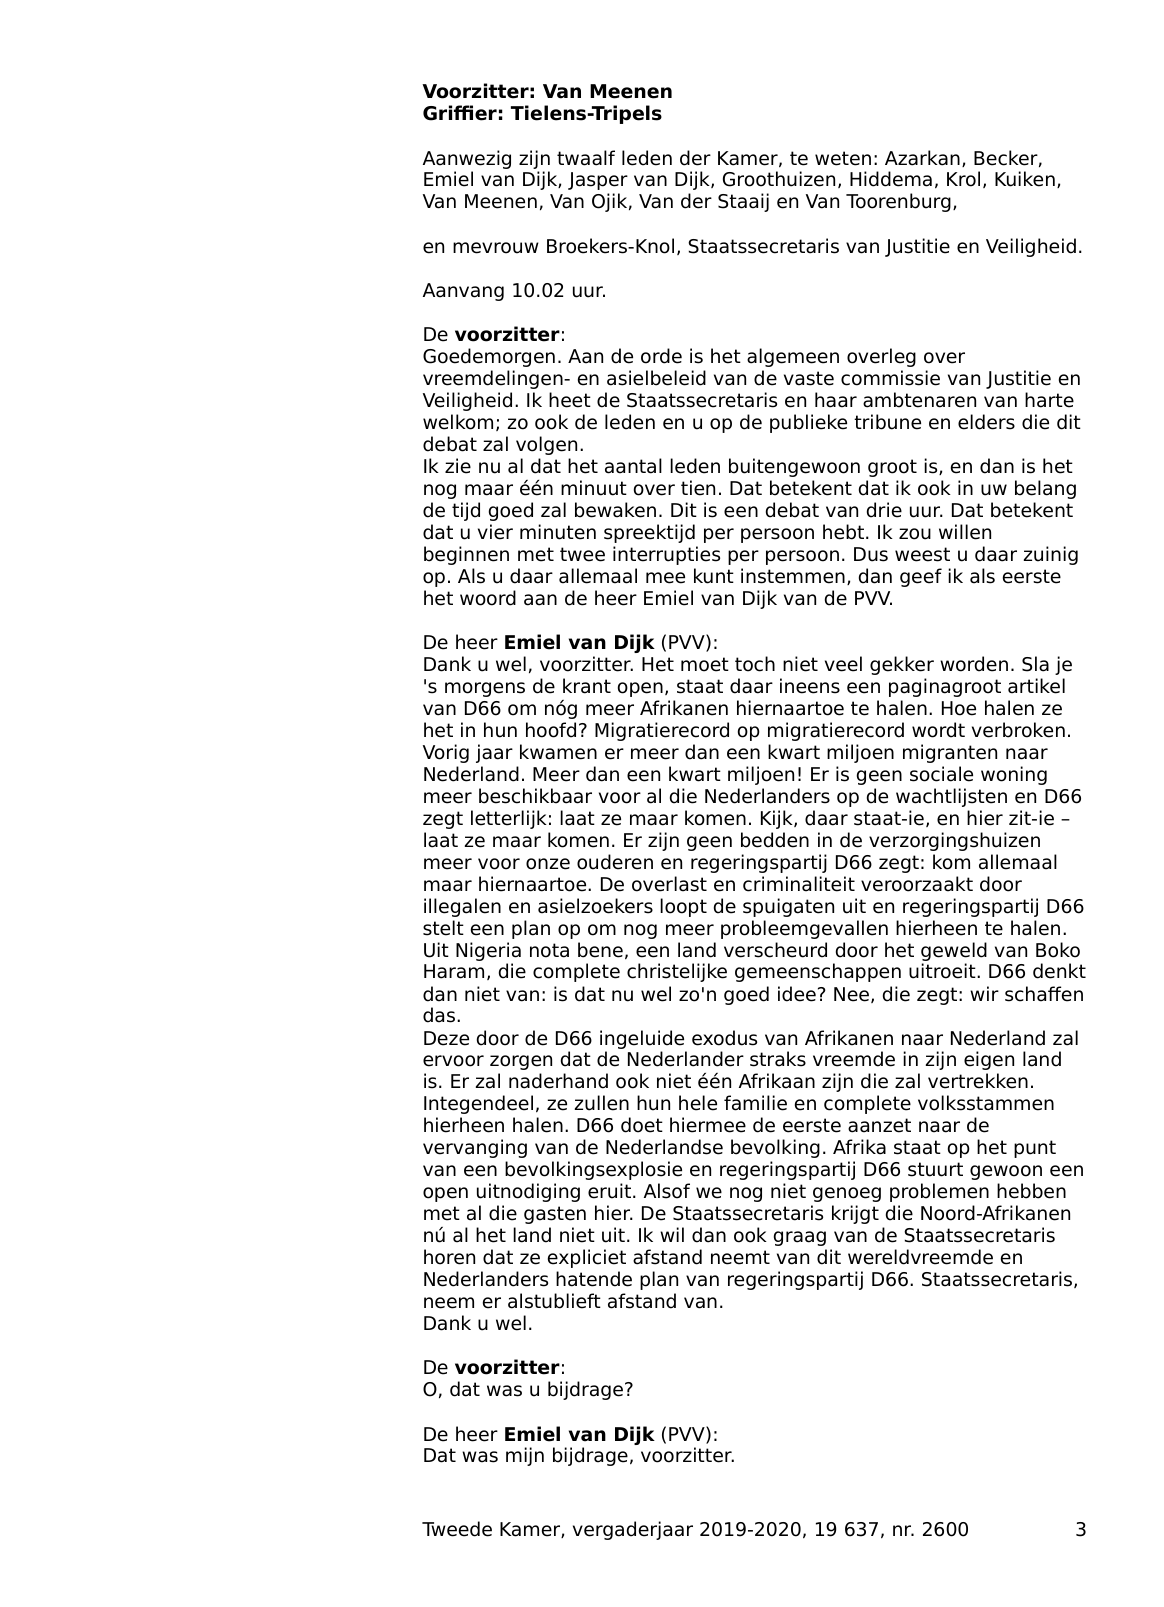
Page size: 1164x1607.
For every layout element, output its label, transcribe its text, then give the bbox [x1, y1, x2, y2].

text Dat was mijn bijdrage, voorzitter. [422, 1445, 1087, 1467]
text De voorzitter: [422, 324, 1087, 346]
text O, dat was u bijdrage? [422, 1379, 1087, 1401]
text De voorzitter: [422, 1357, 1087, 1379]
text Aanwezig zijn twaalf leden der Kamer, te weten: Azarkan, Becker, Emiel van Dijk, Jasper van Dijk, Groothuizen, Hiddema, Krol, Kuiken, Van Meenen, Van Ojik, Van der Staaij en Van Toorenburg, [422, 147, 1087, 213]
text en mevrouw Broekers-Knol, Staatssecretaris van Justitie en Veiligheid. [422, 236, 1087, 257]
text Deze door de D66 ingeluide exodus van Afrikanen naar Nederland zal ervoor zorgen dat de Nederlander straks vreemde in zijn eigen land is. Er zal naderhand ook niet één Afrikaan zijn die zal vertrekken. Integendeel, ze zullen hun hele familie en complete volksstammen hierheen halen. D66 doet hiermee de eerste aanzet naar de vervanging van de Nederlandse bevolking. Afrika staat op het punt van een bevolkingsexplosie en regeringspartij D66 stuurt gewoon een open uitnodiging eruit. Alsof we nog niet genoeg problemen hebben met al die gasten hier. De Staatssecretaris krijgt die Noord-Afrikanen nú al het land niet uit. Ik wil dan ook graag van de Staatssecretaris horen dat ze expliciet afstand neemt van dit wereldvreemde en Nederlanders hatende plan van regeringspartij D66. Staatssecretaris, neem er alstublieft afstand van. [422, 1027, 1087, 1313]
text Aanvang 10.02 uur. [422, 280, 1087, 302]
text Goedemorgen. Aan de orde is het algemeen overleg over vreemdelingen- en asielbeleid van de vaste commissie van Justitie en Veiligheid. Ik heet de Staatssecretaris en haar ambtenaren van harte welkom; zo ook de leden en u op de publieke tribune en elders die dit debat zal volgen. [422, 346, 1087, 456]
text Voorzitter: Van Meenen [422, 81, 1087, 103]
text Dank u wel, voorzitter. Het moet toch niet veel gekker worden. Sla je 's morgens de krant open, staat daar ineens een paginagroot artikel van D66 om nóg meer Afrikanen hiernaartoe te halen. Hoe halen ze het in hun hoofd? Migratierecord op migratierecord wordt verbroken. Vorig jaar kwamen er meer dan een kwart miljoen migranten naar Nederland. Meer dan een kwart miljoen! Er is geen sociale woning meer beschikbaar voor al die Nederlanders op de wachtlijsten en D66 zegt letterlijk: laat ze maar komen. Kijk, daar staat-ie, en hier zit-ie – laat ze maar komen. Er zijn geen bedden in de verzorgingshuizen meer voor onze ouderen en regeringspartij D66 zegt: kom allemaal maar hiernaartoe. De overlast en criminaliteit veroorzaakt door illegalen en asielzoekers loopt de spuigaten uit en regeringspartij D66 stelt een plan op om nog meer probleemgevallen hierheen te halen. Uit Nigeria nota bene, een land verscheurd door het geweld van Boko Haram, die complete christelijke gemeenschappen uitroeit. D66 denkt dan niet van: is dat nu wel zo'n goed idee? Nee, die zegt: wir schaffen das. [422, 654, 1087, 1027]
text De heer Emiel van Dijk (PVV): [422, 1423, 1087, 1445]
text De heer Emiel van Dijk (PVV): [422, 632, 1087, 654]
text Dank u wel. [422, 1313, 1087, 1335]
text Ik zie nu al dat het aantal leden buitengewoon groot is, en dan is het nog maar één minuut over tien. Dat betekent dat ik ook in uw belang de tijd goed zal bewaken. Dit is een debat van drie uur. Dat betekent dat u vier minuten spreektijd per persoon hebt. Ik zou willen beginnen met twee interrupties per persoon. Dus weest u daar zuinig op. Als u daar allemaal mee kunt instemmen, dan geef ik als eerste het woord aan de heer Emiel van Dijk van de PVV. [422, 456, 1087, 609]
text Griffier: Tielens-Tripels [422, 103, 1087, 125]
